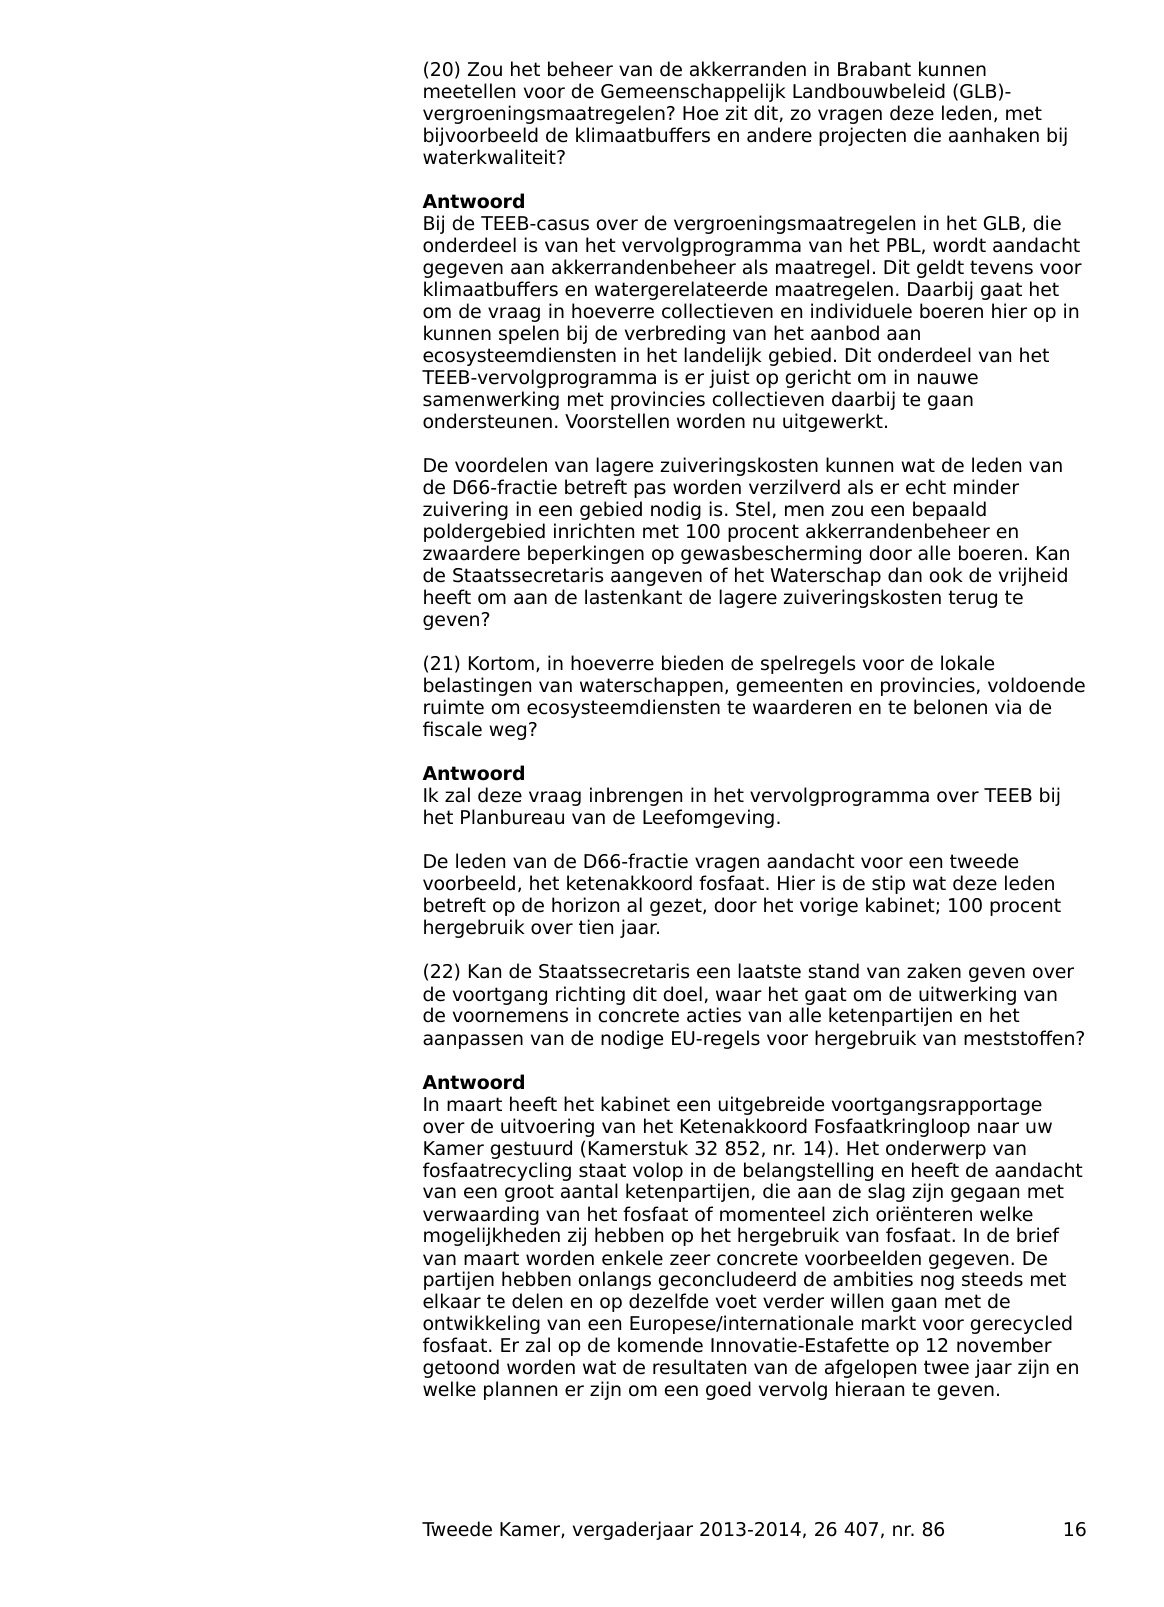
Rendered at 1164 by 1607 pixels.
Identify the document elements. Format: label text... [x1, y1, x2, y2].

text Bij de TEEB-casus over de vergroeningsmaatregelen in het GLB, die onderdeel is van het vervolgprogramma van het PBL, wordt aandacht gegeven aan akkerrandenbeheer als maatregel. Dit geldt tevens voor klimaatbuffers en watergerelateerde maatregelen. Daarbij gaat het om de vraag in hoeverre collectieven en individuele boeren hier op in kunnen spelen bij de verbreding van het aanbod aan ecosysteemdiensten in het landelijk gebied. Dit onderdeel van het TEEB-vervolgprogramma is er juist op gericht om in nauwe samenwerking met provincies collectieven daarbij te gaan ondersteunen. Voorstellen worden nu uitgewerkt. [422, 213, 1087, 433]
text De voordelen van lagere zuiveringskosten kunnen wat de leden van de D66-fractie betreft pas worden verzilverd als er echt minder zuivering in een gebied nodig is. Stel, men zou een bepaald poldergebied inrichten met 100 procent akkerrandenbeheer en zwaardere beperkingen op gewasbescherming door alle boeren. Kan de Staatssecretaris aangeven of het Waterschap dan ook de vrijheid heeft om aan de lastenkant de lagere zuiveringskosten terug te geven? [422, 455, 1087, 631]
text Antwoord [422, 191, 1087, 213]
text (21) Kortom, in hoeverre bieden de spelregels voor de lokale belastingen van waterschappen, gemeenten en provincies, voldoende ruimte om ecosysteemdiensten te waarderen en te belonen via de fiscale weg? [422, 653, 1087, 741]
text Antwoord [422, 1072, 1087, 1093]
text In maart heeft het kabinet een uitgebreide voortgangsrapportage over de uitvoering van het Ketenakkoord Fosfaatkringloop naar uw Kamer gestuurd (Kamerstuk 32 852, nr. 14). Het onderwerp van fosfaatrecycling staat volop in de belangstelling en heeft de aandacht van een groot aantal ketenpartijen, die aan de slag zijn gegaan met verwaarding van het fosfaat of momenteel zich oriënteren welke mogelijkheden zij hebben op het hergebruik van fosfaat. In de brief van maart worden enkele zeer concrete voorbeelden gegeven. De partijen hebben onlangs geconcludeerd de ambities nog steeds met elkaar te delen en op dezelfde voet verder willen gaan met de ontwikkeling van een Europese/internationale markt voor gerecycled fosfaat. Er zal op de komende Innovatie-Estafette op 12 november getoond worden wat de resultaten van de afgelopen twee jaar zijn en welke plannen er zijn om een goed vervolg hieraan te geven. [422, 1093, 1087, 1401]
text (22) Kan de Staatssecretaris een laatste stand van zaken geven over de voortgang richting dit doel, waar het gaat om de uitwerking van de voornemens in concrete acties van alle ketenpartijen en het aanpassen van de nodige EU-regels voor hergebruik van meststoffen? [422, 961, 1087, 1049]
text Ik zal deze vraag inbrengen in het vervolgprogramma over TEEB bij het Planbureau van de Leefomgeving. [422, 785, 1087, 829]
text (20) Zou het beheer van de akkerranden in Brabant kunnen meetellen voor de Gemeenschappelijk Landbouwbeleid (GLB)-vergroeningsmaatregelen? Hoe zit dit, zo vragen deze leden, met bijvoorbeeld de klimaatbuffers en andere projecten die aanhaken bij waterkwaliteit? [422, 59, 1087, 169]
text Antwoord [422, 763, 1087, 785]
text De leden van de D66-fractie vragen aandacht voor een tweede voorbeeld, het ketenakkoord fosfaat. Hier is de stip wat deze leden betreft op de horizon al gezet, door het vorige kabinet; 100 procent hergebruik over tien jaar. [422, 851, 1087, 939]
